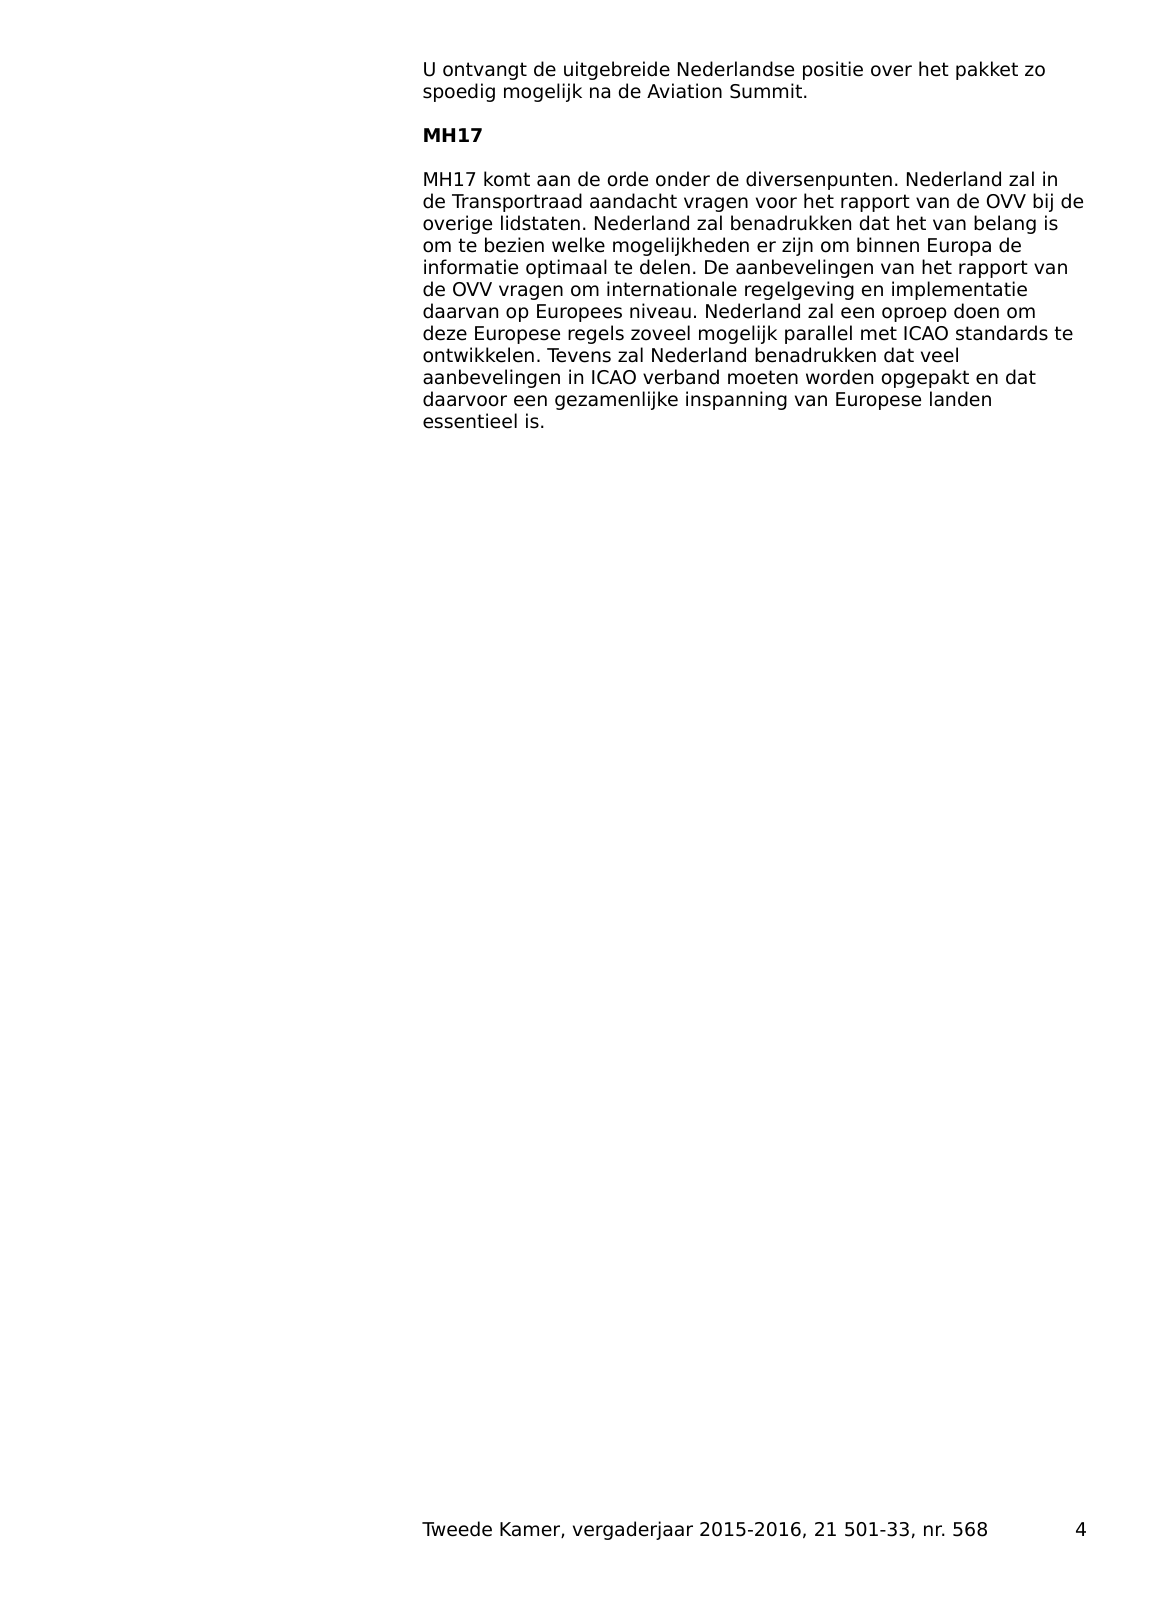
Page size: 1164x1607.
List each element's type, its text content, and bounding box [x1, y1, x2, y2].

text MH17 komt aan de orde onder de diversenpunten. Nederland zal in de Transportraad aandacht vragen voor het rapport van de OVV bij de overige lidstaten. Nederland zal benadrukken dat het van belang is om te bezien welke mogelijkheden er zijn om binnen Europa de informatie optimaal te delen. De aanbevelingen van het rapport van de OVV vragen om internationale regelgeving en implementatie daarvan op Europees niveau. Nederland zal een oproep doen om deze Europese regels zoveel mogelijk parallel met ICAO standards te ontwikkelen. Tevens zal Nederland benadrukken dat veel aanbevelingen in ICAO verband moeten worden opgepakt en dat daarvoor een gezamenlijke inspanning van Europese landen essentieel is. [422, 169, 1087, 433]
text U ontvangt de uitgebreide Nederlandse positie over het pakket zo spoedig mogelijk na de Aviation Summit. [422, 59, 1087, 103]
subtitle MH17 [422, 125, 1087, 147]
